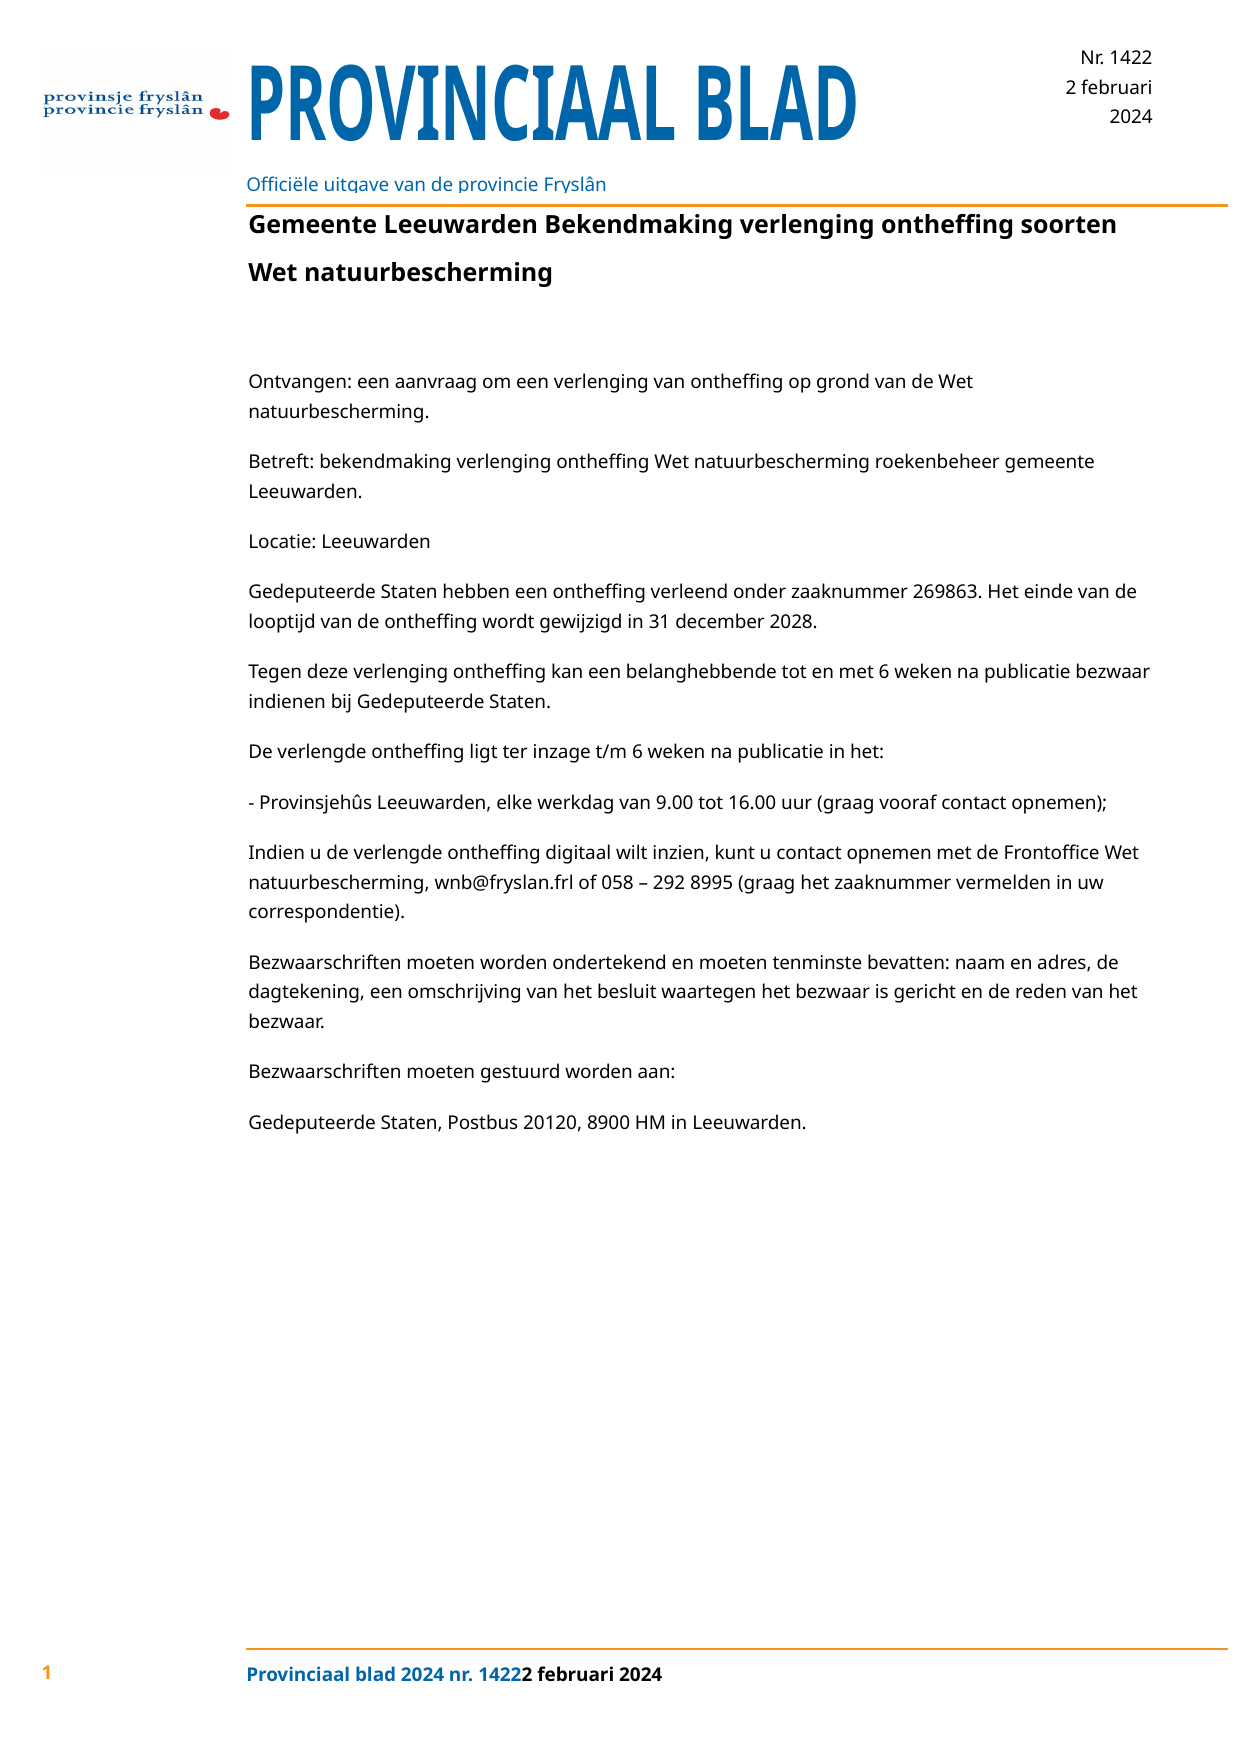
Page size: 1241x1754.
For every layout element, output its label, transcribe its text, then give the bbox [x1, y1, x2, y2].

text Locatie: Leeuwarden [248, 528, 1152, 554]
text Bezwaarschriften moeten worden ondertekend en moeten tenminste bevatten: naam en adres, de dagtekening, een omschrijving van het besluit waartegen het bezwaar is gericht en de reden van het bezwaar. [248, 949, 1152, 1034]
text Bezwaarschriften moeten gestuurd worden aan: [248, 1059, 1152, 1084]
text De verlengde ontheffing ligt ter inzage t/m 6 weken na publicatie in het: [248, 739, 1152, 764]
text Indien u de verlengde ontheffing digitaal wilt inzien, kunt u contact opnemen met de Frontoffice Wet natuurbescherming, wnb@fryslan.frl of 058 – 292 8995 (graag het zaaknummer vermelden in uw correspondentie). [248, 839, 1152, 924]
text Tegen deze verlenging ontheffing kan een belanghebbende tot en met 6 weken na publicatie bezwaar indienen bij Gedeputeerde Staten. [248, 659, 1152, 714]
text Ontvangen: een aanvraag om een verlenging van ontheffing op grond van de Wet natuurbescherming. [248, 368, 1152, 424]
picture [41, 47, 231, 172]
text Betreft: bekendmaking verlenging ontheffing Wet natuurbescherming roekenbeheer gemeente Leeuwarden. [248, 448, 1152, 504]
text Gedeputeerde Staten, Postbus 20120, 8900 HM in Leeuwarden. [248, 1109, 1152, 1135]
text - Provinsjehûs Leeuwarden, elke werkdag van 9.00 tot 16.00 uur (graag vooraf contact opnemen); [248, 789, 1152, 815]
text Gedeputeerde Staten hebben een ontheffing verleend onder zaaknummer 269863. Het einde van de looptijd van de ontheffing wordt gewijzigd in 31 december 2028. [248, 579, 1152, 634]
text Gemeente Leeuwarden Bekendmaking verlenging ontheffing soorten Wet natuurbescherming [248, 207, 1152, 288]
